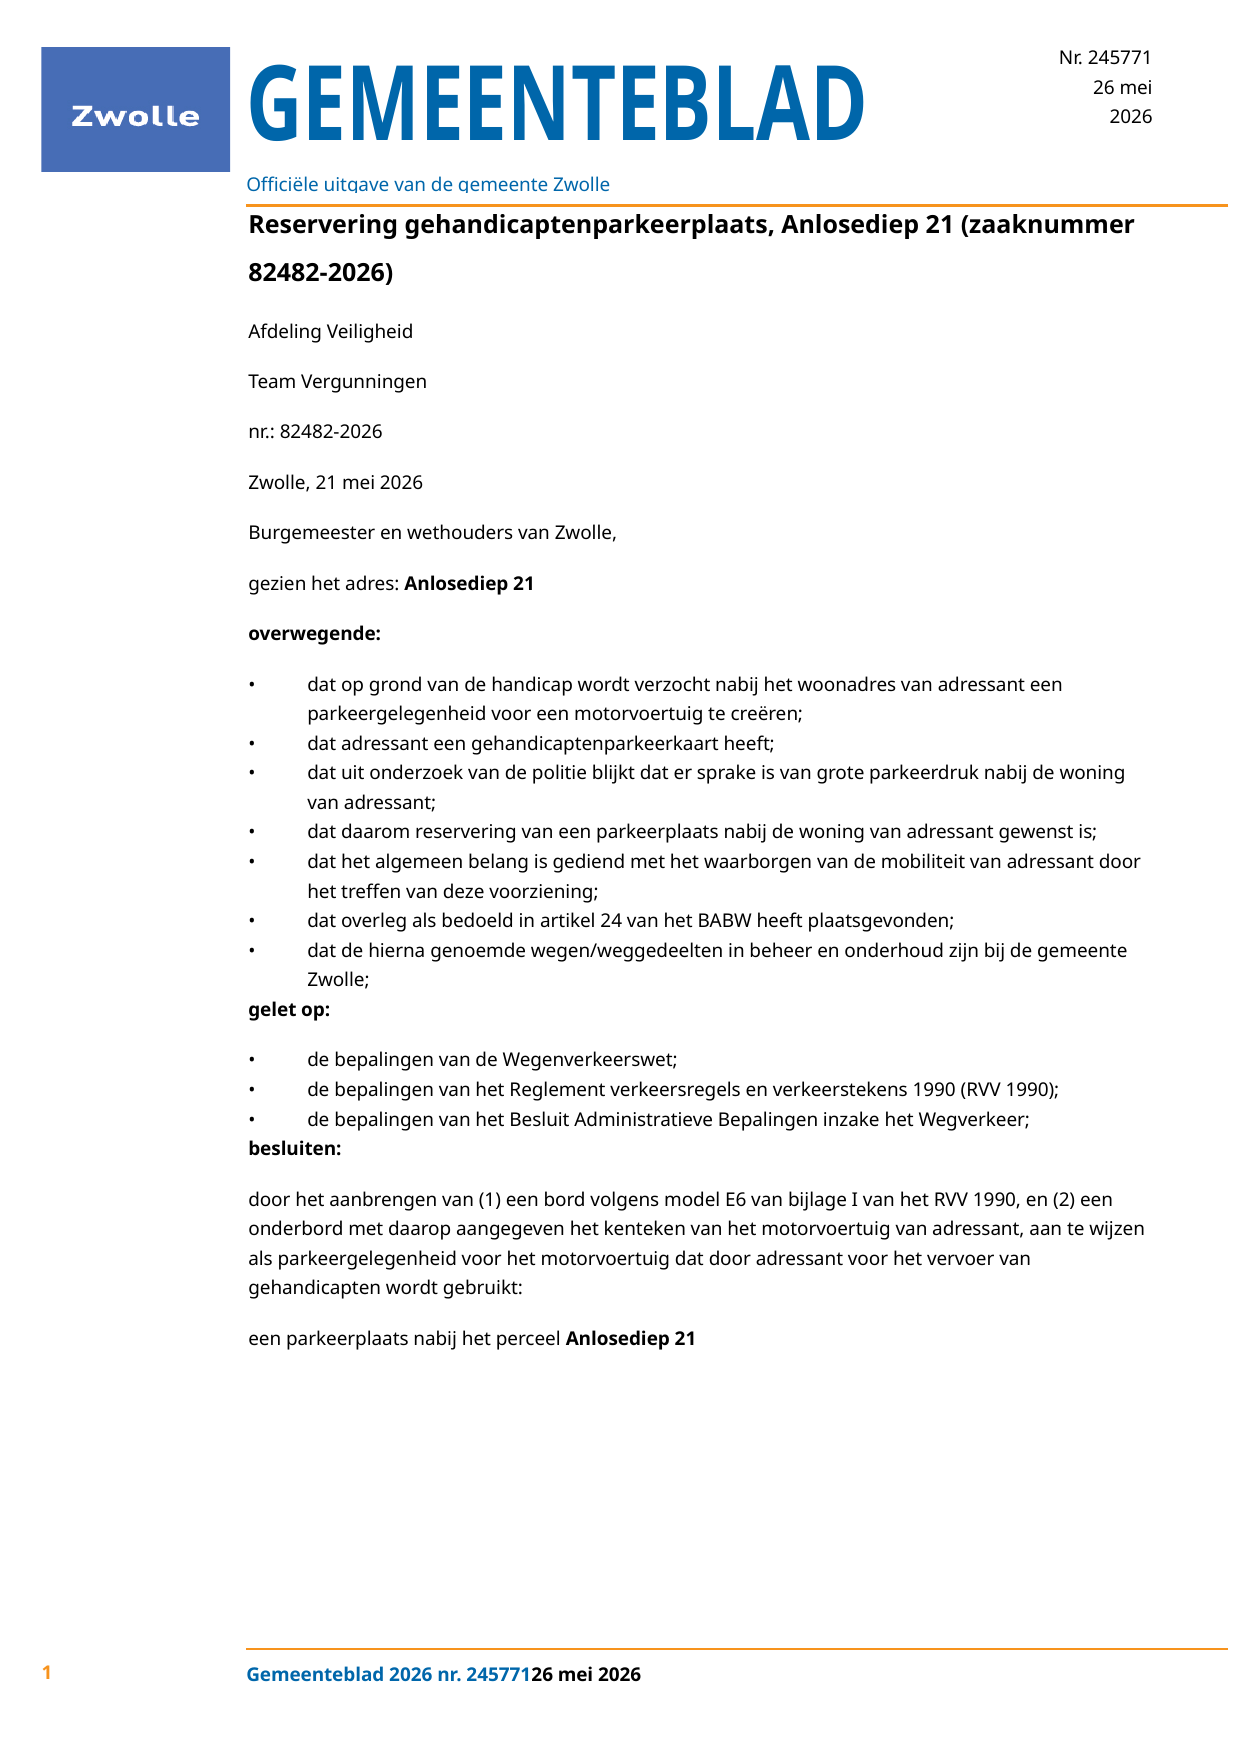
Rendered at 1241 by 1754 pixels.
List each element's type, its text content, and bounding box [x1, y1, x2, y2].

text nr.: 82482-2026 [248, 419, 1152, 444]
picture [41, 47, 231, 172]
list de bepalingen van het Besluit Administratieve Bepalingen inzake het Wegverkeer; [248, 1106, 1152, 1132]
text Zwolle, 21 mei 2026 [248, 469, 1152, 495]
text Afdeling Veiligheid [248, 318, 1152, 344]
text een parkeerplaats nabij het perceel Anlosediep 21 [248, 1325, 1152, 1351]
text door het aanbrengen van (1) een bord volgens model E6 van bijlage I van het RVV 1990, en (2) een onderbord met daarop aangegeven het kenteken van het motorvoertuig van adressant, aan te wijzen als parkeergelegenheid voor het motorvoertuig dat door adressant voor het vervoer van gehandicapten wordt gebruikt: [248, 1186, 1152, 1300]
text gelet op: [248, 996, 1152, 1022]
text Team Vergunningen [248, 368, 1152, 394]
text overwegende: [248, 620, 1152, 646]
text Reservering gehandicaptenparkeerplaats, Anlosediep 21 (zaaknummer 82482-2026) [248, 207, 1152, 288]
list dat uit onderzoek van de politie blijkt dat er sprake is van grote parkeerdruk nabij de woning van adressant; [248, 759, 1152, 815]
text Burgemeester en wethouders van Zwolle, [248, 519, 1152, 545]
text besluiten: [248, 1135, 1152, 1161]
list de bepalingen van het Reglement verkeersregels en verkeerstekens 1990 (RVV 1990); [248, 1076, 1152, 1102]
list dat adressant een gehandicaptenparkeerkaart heeft; [248, 730, 1152, 756]
list dat daarom reservering van een parkeerplaats nabij de woning van adressant gewenst is; [248, 819, 1152, 844]
list de bepalingen van de Wegenverkeerswet; [248, 1047, 1152, 1072]
list dat overleg als bedoeld in artikel 24 van het BABW heeft plaatsgevonden; [248, 907, 1152, 933]
list dat op grond van de handicap wordt verzocht nabij het woonadres van adressant een parkeergelegenheid voor een motorvoertuig te creëren; [248, 671, 1152, 726]
list dat de hierna genoemde wegen/weggedeelten in beheer en onderhoud zijn bij de gemeente Zwolle; [248, 937, 1152, 992]
text gezien het adres: Anlosediep 21 [248, 570, 1152, 596]
list dat het algemeen belang is gediend met het waarborgen van de mobiliteit van adressant door het treffen van deze voorziening; [248, 848, 1152, 904]
